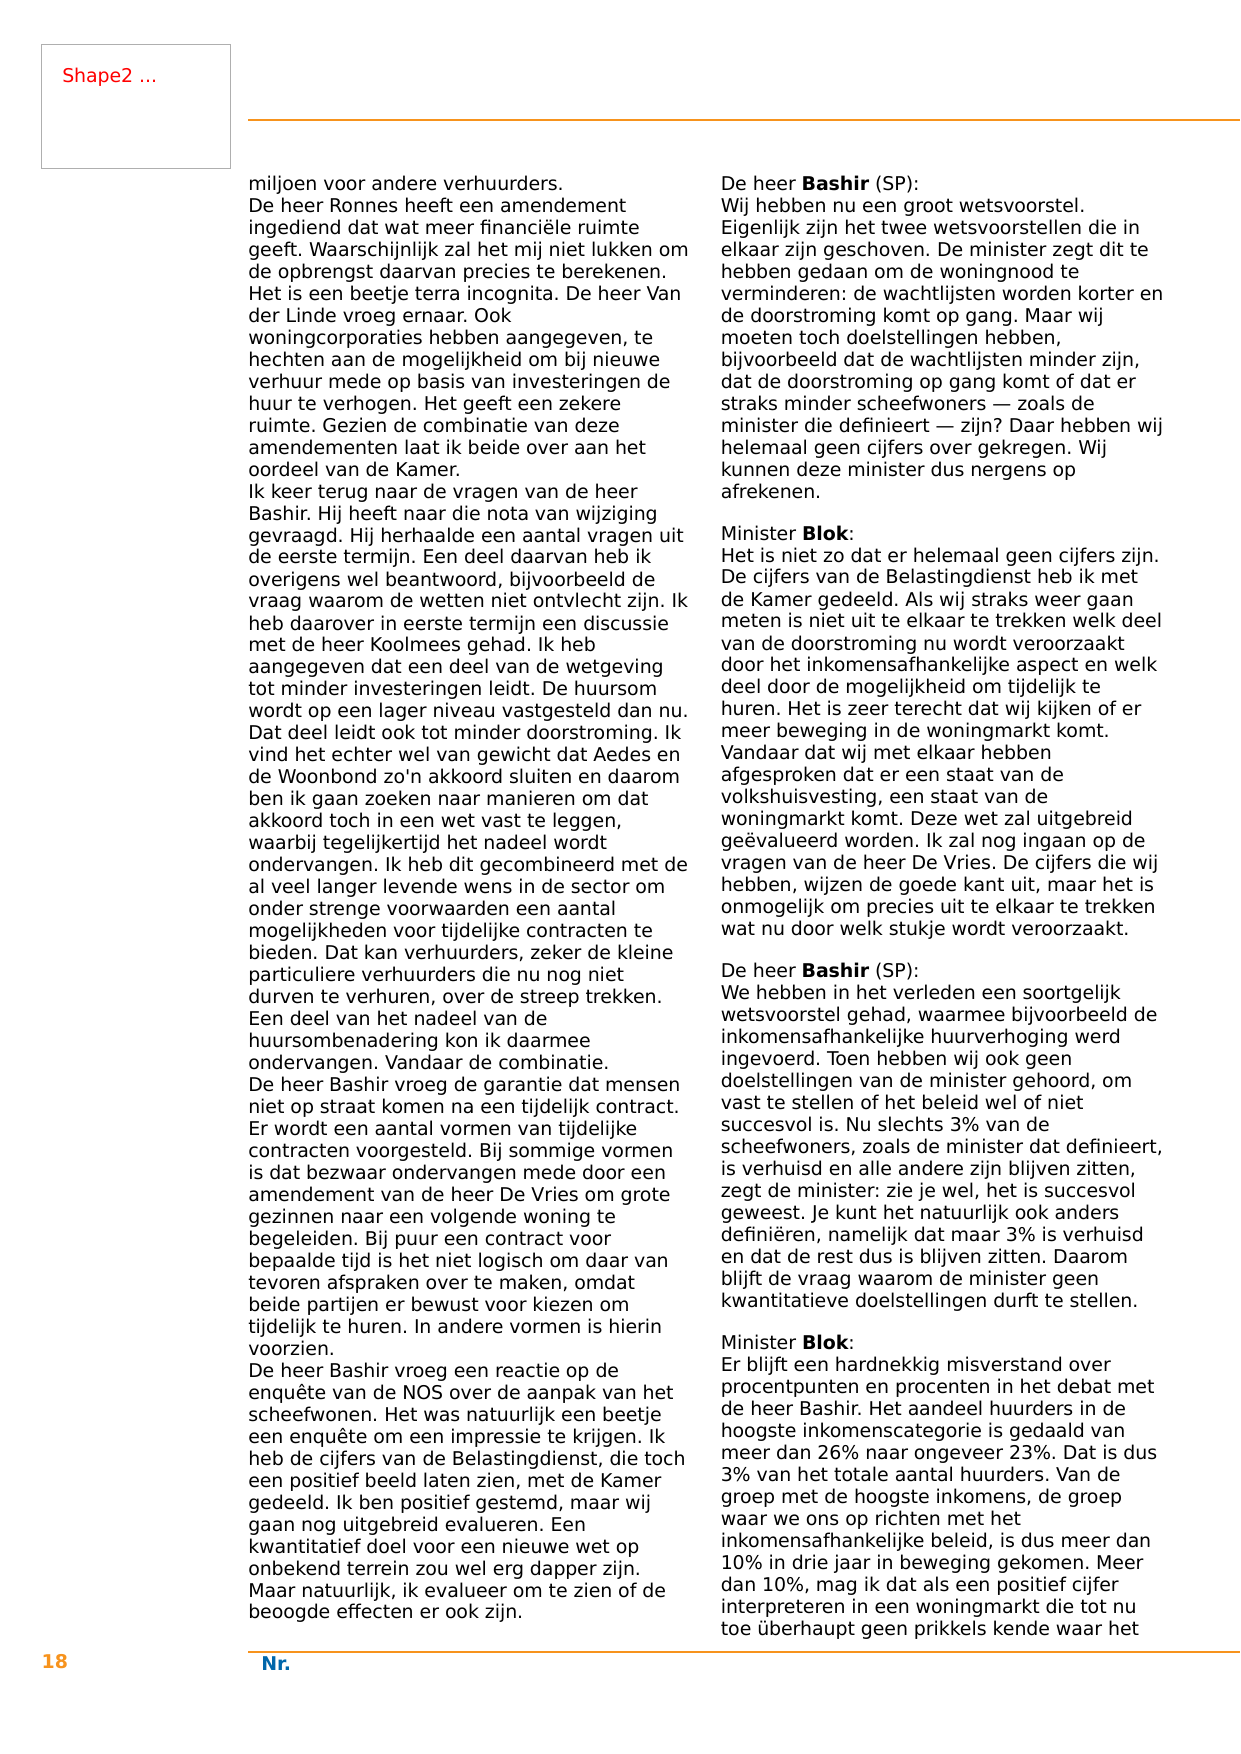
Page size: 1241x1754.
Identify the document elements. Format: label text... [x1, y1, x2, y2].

text De heer Ronnes heeft een amendement ingediend dat wat meer financiële ruimte geeft. Waarschijnlijk zal het mij niet lukken om de opbrengst daarvan precies te berekenen. Het is een beetje terra incognita. De heer Van der Linde vroeg ernaar. Ook woningcorporaties hebben aangegeven, te hechten aan de mogelijkheid om bij nieuwe verhuur mede op basis van investeringen de huur te verhogen. Het geeft een zekere ruimte. Gezien de combinatie van deze amendementen laat ik beide over aan het oordeel van de Kamer. [248, 195, 691, 481]
text De heer Bashir vroeg een reactie op de enquête van de NOS over de aanpak van het scheefwonen. Het was natuurlijk een beetje een enquête om een impressie te krijgen. Ik heb de cijfers van de Belastingdienst, die toch een positief beeld laten zien, met de Kamer gedeeld. Ik ben positief gestemd, maar wij gaan nog uitgebreid evalueren. Een kwantitatief doel voor een nieuwe wet op onbekend terrein zou wel erg dapper zijn. Maar natuurlijk, ik evalueer om te zien of de beoogde effecten er ook zijn. [248, 1360, 691, 1623]
text Minister Blok: [721, 522, 1163, 544]
text Het is niet zo dat er helemaal geen cijfers zijn. De cijfers van de Belastingdienst heb ik met de Kamer gedeeld. Als wij straks weer gaan meten is niet uit te elkaar te trekken welk deel van de doorstroming nu wordt veroorzaakt door het inkomensafhankelijke aspect en welk deel door de mogelijkheid om tijdelijk te huren. Het is zeer terecht dat wij kijken of er meer beweging in de woningmarkt komt. Vandaar dat wij met elkaar hebben afgesproken dat er een staat van de volkshuisvesting, een staat van de woningmarkt komt. Deze wet zal uitgebreid geëvalueerd worden. Ik zal nog ingaan op de vragen van de heer De Vries. De cijfers die wij hebben, wijzen de goede kant uit, maar het is onmogelijk om precies uit te elkaar te trekken wat nu door welk stukje wordt veroorzaakt. [721, 544, 1163, 940]
text We hebben in het verleden een soortgelijk wetsvoorstel gehad, waarmee bijvoorbeeld de inkomensafhankelijke huurverhoging werd ingevoerd. Toen hebben wij ook geen doelstellingen van de minister gehoord, om vast te stellen of het beleid wel of niet succesvol is. Nu slechts 3% van de scheefwoners, zoals de minister dat definieert, is verhuisd en alle andere zijn blijven zitten, zegt de minister: zie je wel, het is succesvol geweest. Je kunt het natuurlijk ook anders definiëren, namelijk dat maar 3% is verhuisd en dat de rest dus is blijven zitten. Daarom blijft de vraag waarom de minister geen kwantitatieve doelstellingen durft te stellen. [721, 982, 1163, 1312]
text Er blijft een hardnekkig misverstand over procentpunten en procenten in het debat met de heer Bashir. Het aandeel huurders in de hoogste inkomenscategorie is gedaald van meer dan 26% naar ongeveer 23%. Dat is dus 3% van het totale aantal huurders. Van de groep met de hoogste inkomens, de groep waar we ons op richten met het inkomensafhankelijke beleid, is dus meer dan 10% in drie jaar in beweging gekomen. Meer dan 10%, mag ik dat als een positief cijfer interpreteren in een woningmarkt die tot nu toe überhaupt geen prikkels kende waar het [721, 1354, 1163, 1639]
text De heer Bashir (SP): [721, 173, 1163, 195]
text miljoen voor andere verhuurders. [248, 173, 691, 195]
text De heer Bashir (SP): [721, 960, 1163, 982]
text Ik keer terug naar de vragen van de heer Bashir. Hij heeft naar die nota van wijziging gevraagd. Hij herhaalde een aantal vragen uit de eerste termijn. Een deel daarvan heb ik overigens wel beantwoord, bijvoorbeeld de vraag waarom de wetten niet ontvlecht zijn. Ik heb daarover in eerste termijn een discussie met de heer Koolmees gehad. Ik heb aangegeven dat een deel van de wetgeving tot minder investeringen leidt. De huursom wordt op een lager niveau vastgesteld dan nu. Dat deel leidt ook tot minder doorstroming. Ik vind het echter wel van gewicht dat Aedes en de Woonbond zo'n akkoord sluiten en daarom ben ik gaan zoeken naar manieren om dat akkoord toch in een wet vast te leggen, waarbij tegelijkertijd het nadeel wordt ondervangen. Ik heb dit gecombineerd met de al veel langer levende wens in de sector om onder strenge voorwaarden een aantal mogelijkheden voor tijdelijke contracten te bieden. Dat kan verhuurders, zeker de kleine particuliere verhuurders die nu nog niet durven te verhuren, over de streep trekken. Een deel van het nadeel van de huursombenadering kon ik daarmee ondervangen. Vandaar de combinatie. [248, 481, 691, 1074]
text De heer Bashir vroeg de garantie dat mensen niet op straat komen na een tijdelijk contract. Er wordt een aantal vormen van tijdelijke contracten voorgesteld. Bij sommige vormen is dat bezwaar ondervangen mede door een amendement van de heer De Vries om grote gezinnen naar een volgende woning te begeleiden. Bij puur een contract voor bepaalde tijd is het niet logisch om daar van tevoren afspraken over te maken, omdat beide partijen er bewust voor kiezen om tijdelijk te huren. In andere vormen is hierin voorzien. [248, 1074, 691, 1360]
text Minister Blok: [721, 1332, 1163, 1354]
text Wij hebben nu een groot wetsvoorstel. Eigenlijk zijn het twee wetsvoorstellen die in elkaar zijn geschoven. De minister zegt dit te hebben gedaan om de woningnood te verminderen: de wachtlijsten worden korter en de doorstroming komt op gang. Maar wij moeten toch doelstellingen hebben, bijvoorbeeld dat de wachtlijsten minder zijn, dat de doorstroming op gang komt of dat er straks minder scheefwoners — zoals de minister die definieert — zijn? Daar hebben wij helemaal geen cijfers over gekregen. Wij kunnen deze minister dus nergens op afrekenen. [721, 195, 1163, 502]
